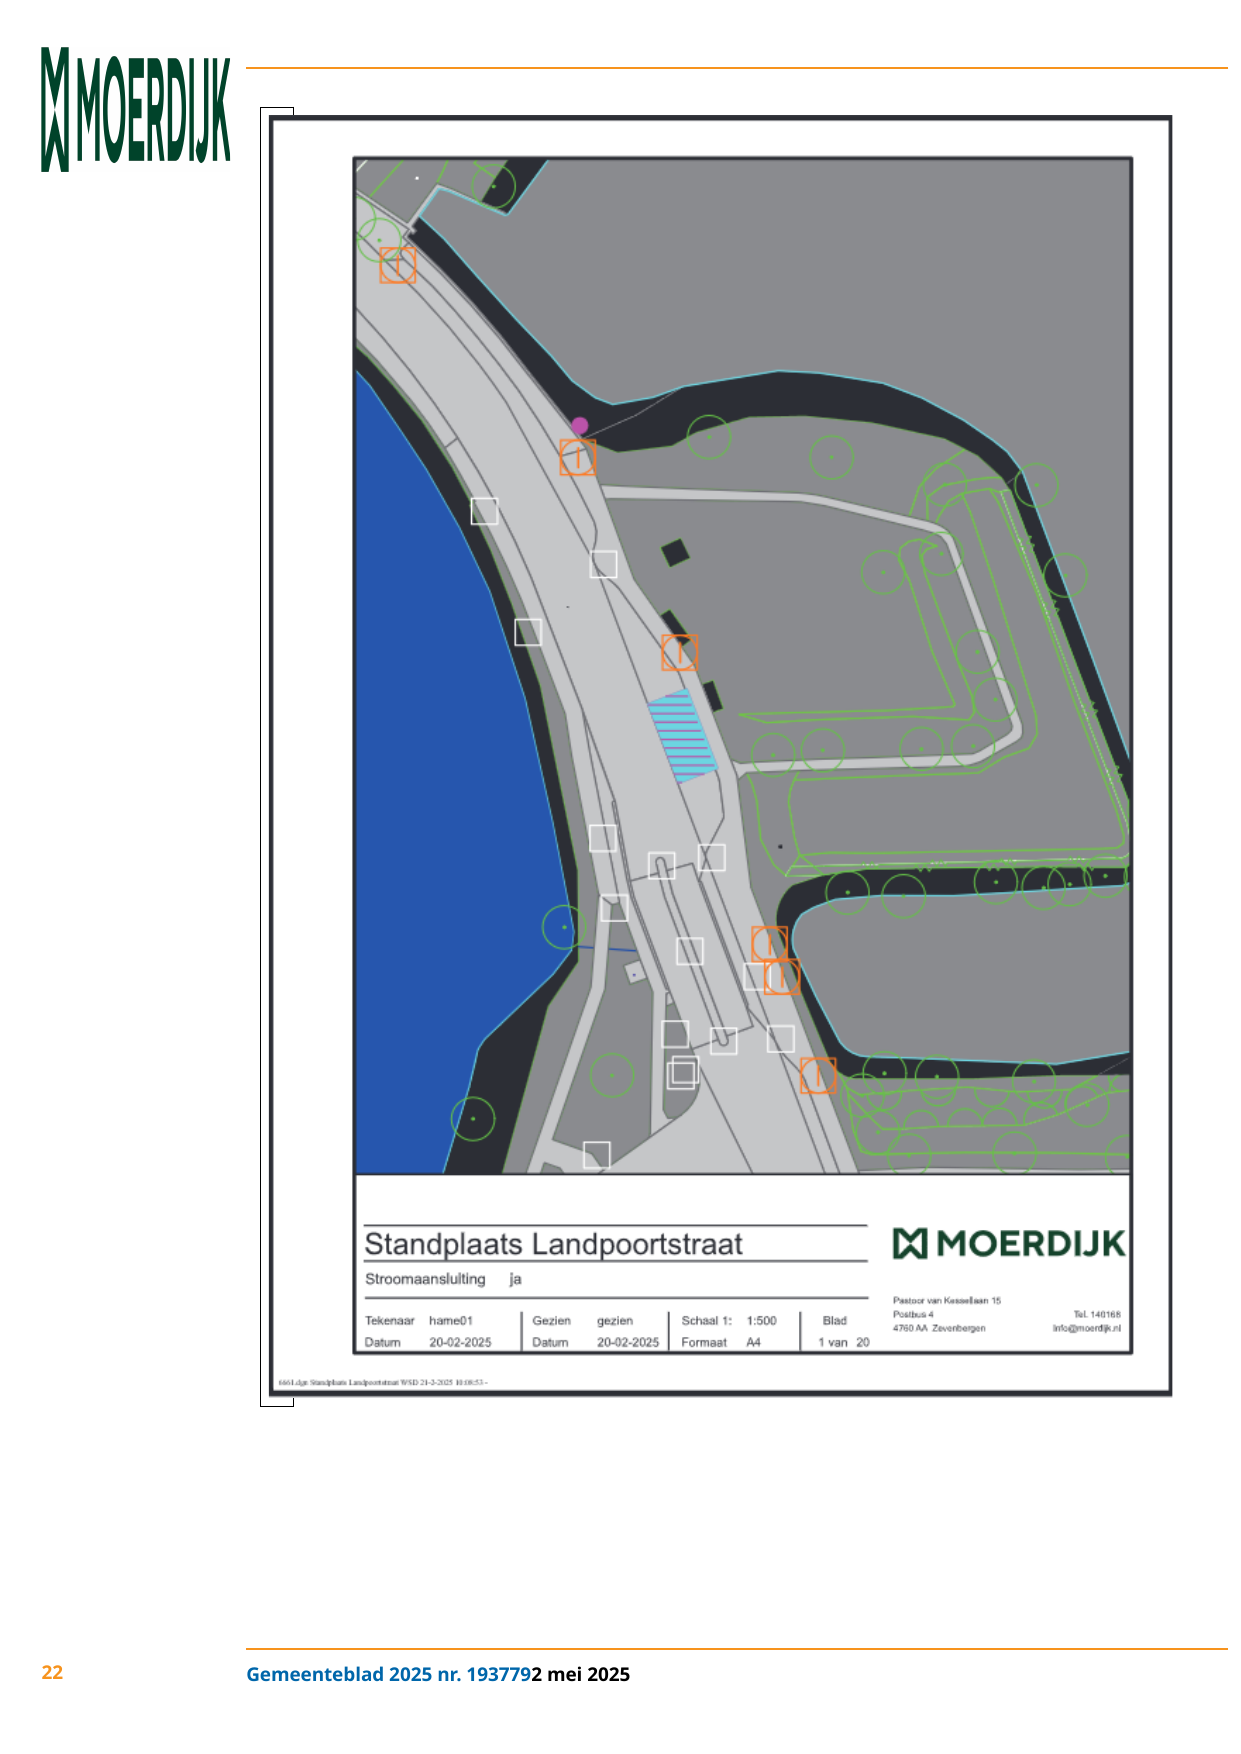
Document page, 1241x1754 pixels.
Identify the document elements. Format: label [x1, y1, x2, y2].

picture [268, 115, 1173, 1398]
picture [41, 47, 231, 172]
